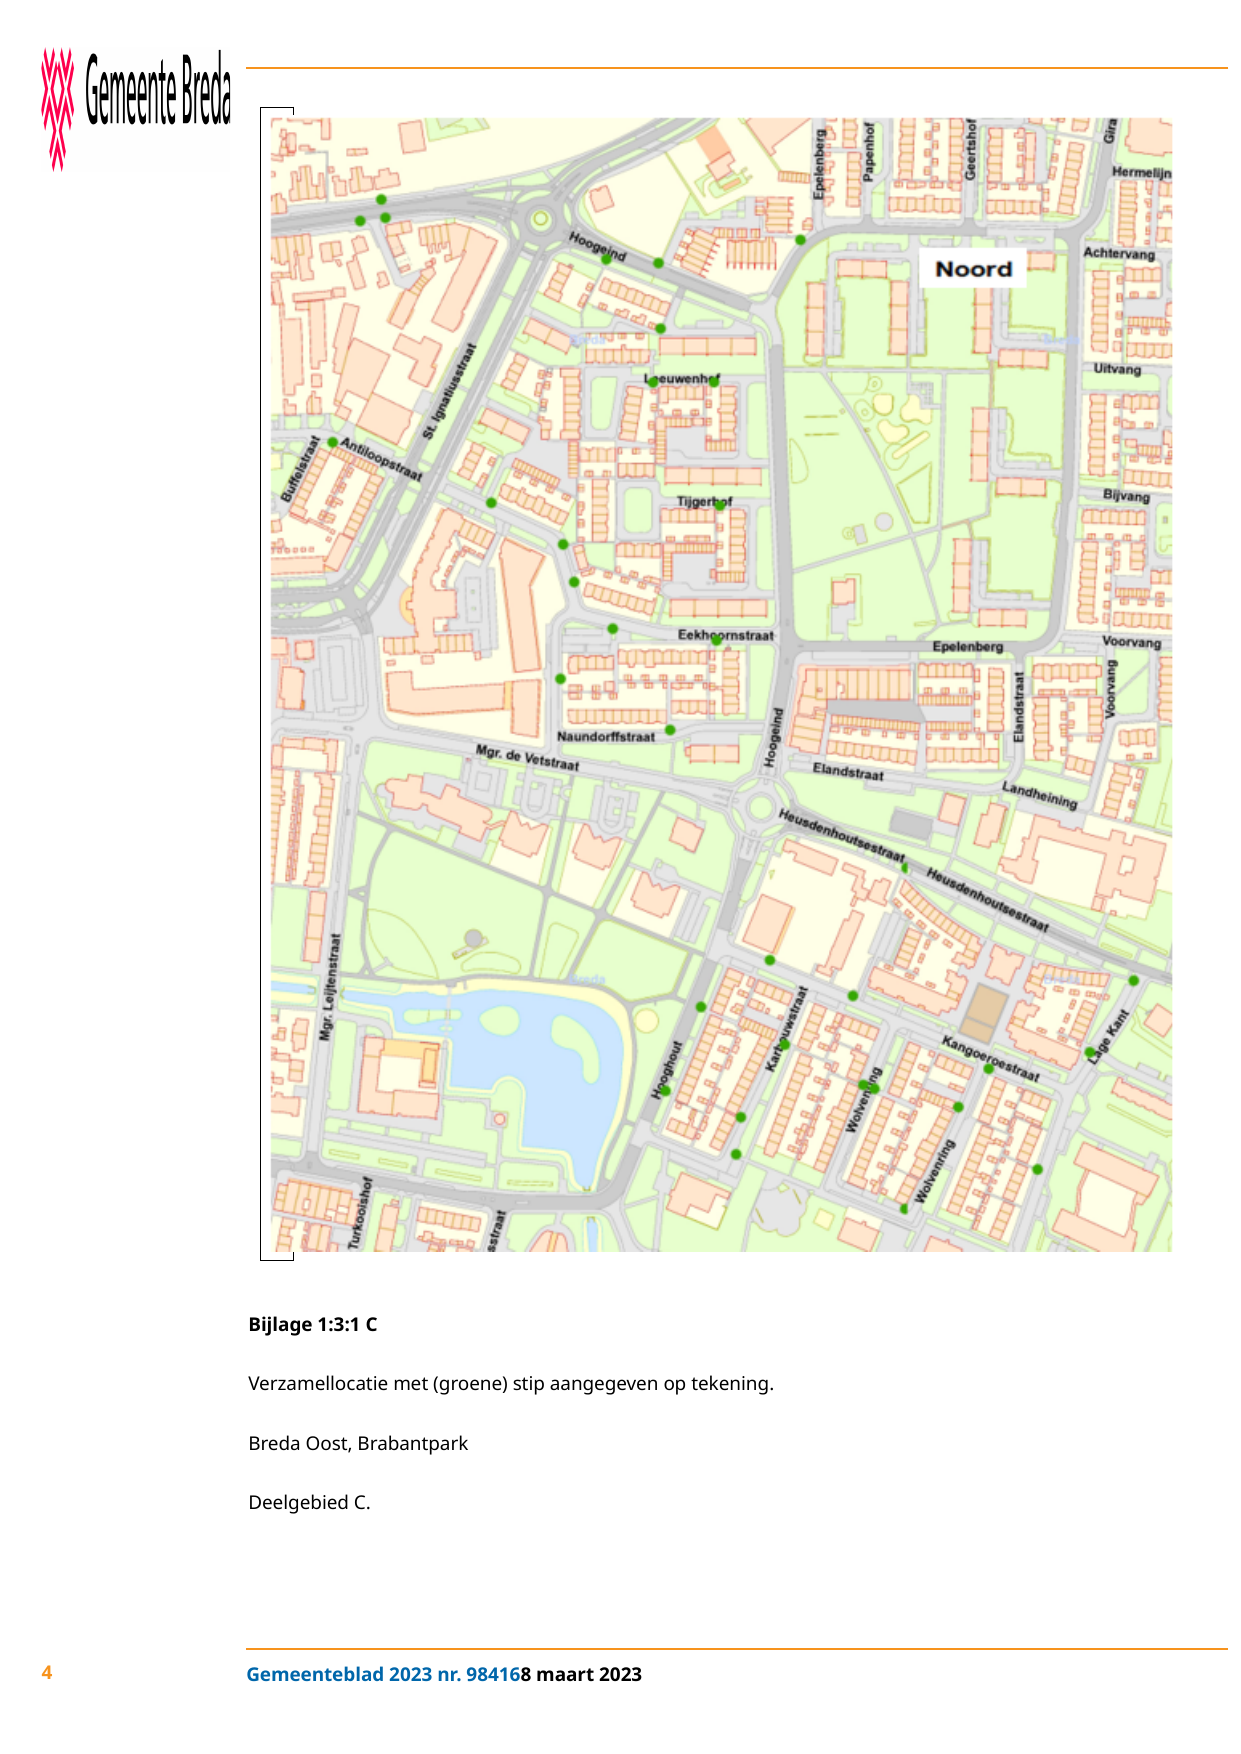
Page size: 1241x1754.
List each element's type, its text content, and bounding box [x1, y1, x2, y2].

text Deelgebied C. [248, 1489, 1152, 1515]
text Breda Oost, Brabantpark [248, 1430, 1152, 1456]
picture [41, 47, 231, 172]
text Verzamellocatie met (groene) stip aangegeven op tekening. [248, 1371, 1152, 1396]
picture [268, 115, 1173, 1252]
text Bijlage 1:3:1 C [248, 1311, 1152, 1337]
